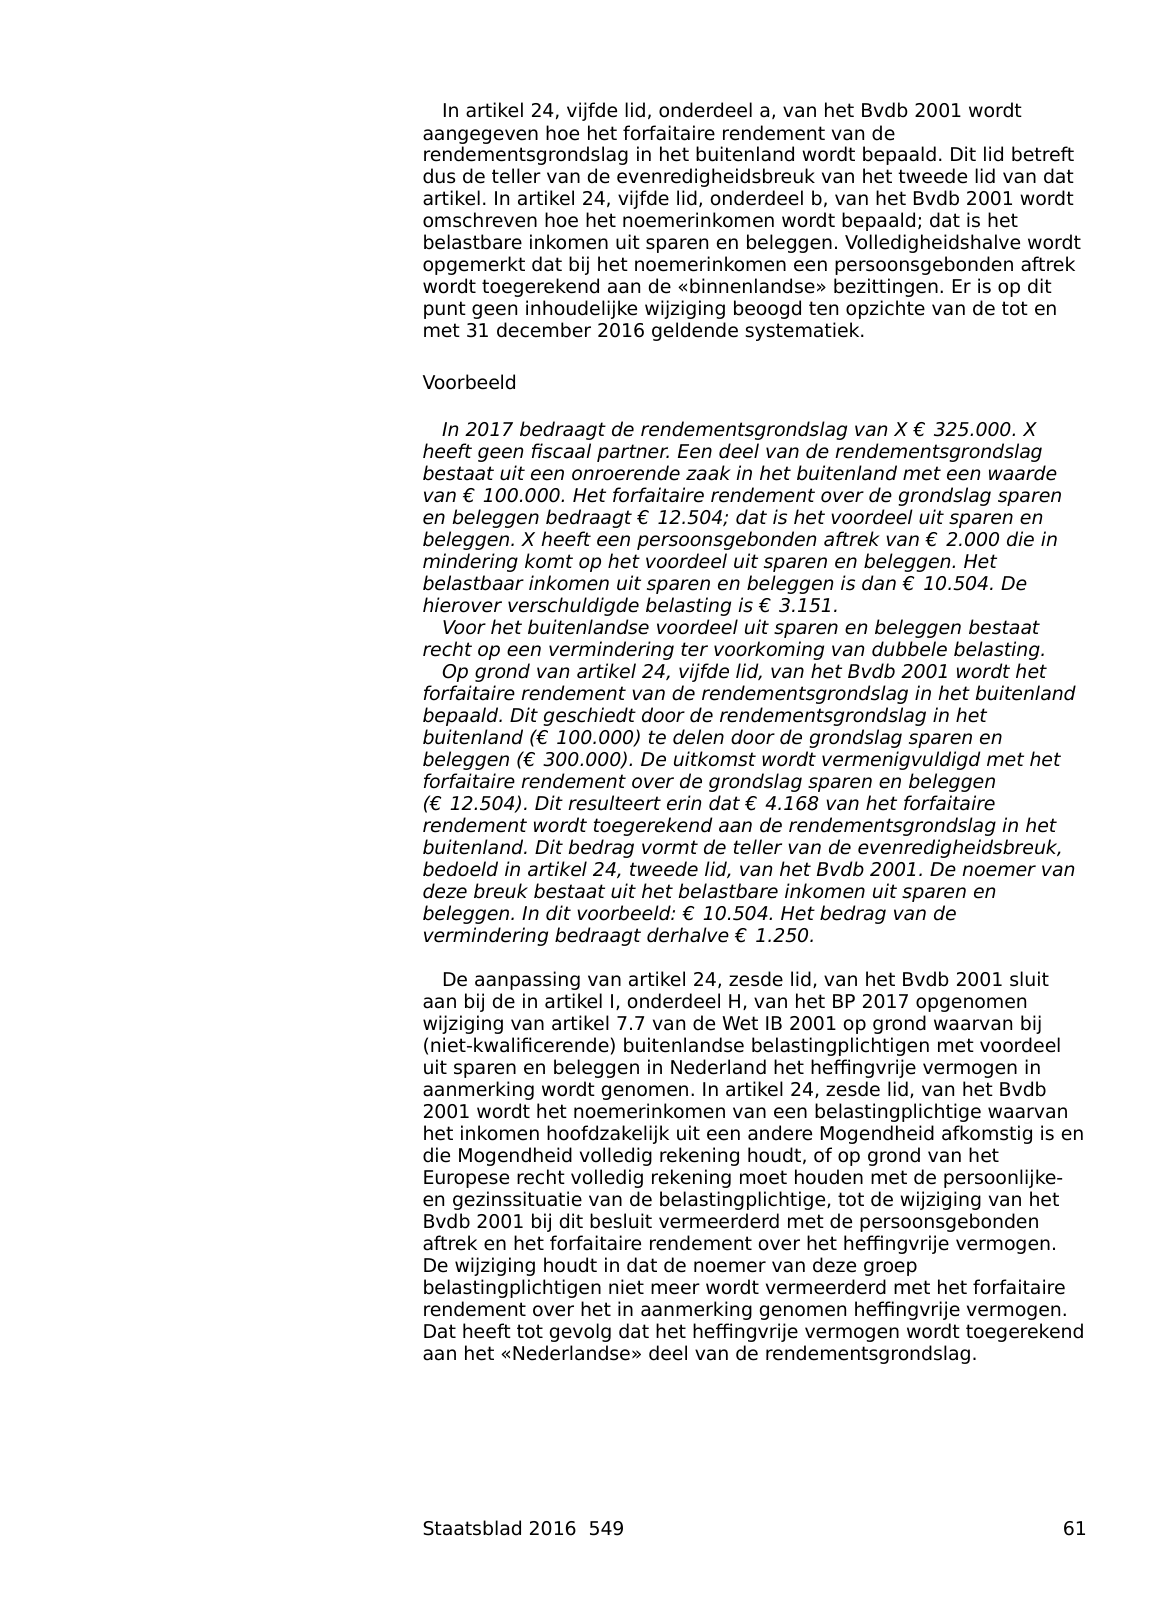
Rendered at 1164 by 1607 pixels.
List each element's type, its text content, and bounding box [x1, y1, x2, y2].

text In artikel 24, vijfde lid, onderdeel a, van het Bvdb 2001 wordt aangegeven hoe het forfaitaire rendement van de rendementsgrondslag in het buitenland wordt bepaald. Dit lid betreft dus de teller van de evenredigheidsbreuk van het tweede lid van dat artikel. In artikel 24, vijfde lid, onderdeel b, van het Bvdb 2001 wordt omschreven hoe het noemerinkomen wordt bepaald; dat is het belastbare inkomen uit sparen en beleggen. Volledigheidshalve wordt opgemerkt dat bij het noemerinkomen een persoonsgebonden aftrek wordt toegerekend aan de «binnenlandse» bezittingen. Er is op dit punt geen inhoudelijke wijziging beoogd ten opzichte van de tot en met 31 december 2016 geldende systematiek. [422, 100, 1087, 342]
text Op grond van artikel 24, vijfde lid, van het Bvdb 2001 wordt het forfaitaire rendement van de rendementsgrondslag in het buitenland bepaald. Dit geschiedt door de rendementsgrondslag in het buitenland (€ 100.000) te delen door de grondslag sparen en beleggen (€ 300.000). De uitkomst wordt vermenigvuldigd met het forfaitaire rendement over de grondslag sparen en beleggen (€ 12.504). Dit resulteert erin dat € 4.168 van het forfaitaire rendement wordt toegerekend aan de rendementsgrondslag in het buitenland. Dit bedrag vormt de teller van de evenredigheidsbreuk, bedoeld in artikel 24, tweede lid, van het Bvdb 2001. De noemer van deze breuk bestaat uit het belastbare inkomen uit sparen en beleggen. In dit voorbeeld: € 10.504. Het bedrag van de vermindering bedraagt derhalve € 1.250. [422, 661, 1087, 947]
subtitle Voorbeeld [422, 372, 1087, 394]
text Voor het buitenlandse voordeel uit sparen en beleggen bestaat recht op een vermindering ter voorkoming van dubbele belasting. [422, 617, 1087, 661]
text De aanpassing van artikel 24, zesde lid, van het Bvdb 2001 sluit aan bij de in artikel I, onderdeel H, van het BP 2017 opgenomen wijziging van artikel 7.7 van de Wet IB 2001 op grond waarvan bij (niet-kwalificerende) buitenlandse belastingplichtigen met voordeel uit sparen en beleggen in Nederland het heffingvrije vermogen in aanmerking wordt genomen. In artikel 24, zesde lid, van het Bvdb 2001 wordt het noemerinkomen van een belastingplichtige waarvan het inkomen hoofdzakelijk uit een andere Mogendheid afkomstig is en die Mogendheid volledig rekening houdt, of op grond van het Europese recht volledig rekening moet houden met de persoonlijke- en gezinssituatie van de belastingplichtige, tot de wijziging van het Bvdb 2001 bij dit besluit vermeerderd met de persoonsgebonden aftrek en het forfaitaire rendement over het heffingvrije vermogen. De wijziging houdt in dat de noemer van deze groep belastingplichtigen niet meer wordt vermeerderd met het forfaitaire rendement over het in aanmerking genomen heffingvrije vermogen. Dat heeft tot gevolg dat het heffingvrije vermogen wordt toegerekend aan het «Nederlandse» deel van de rendementsgrondslag. [422, 969, 1087, 1364]
text In 2017 bedraagt de rendementsgrondslag van X € 325.000. X heeft geen fiscaal partner. Een deel van de rendementsgrondslag bestaat uit een onroerende zaak in het buitenland met een waarde van € 100.000. Het forfaitaire rendement over de grondslag sparen en beleggen bedraagt € 12.504; dat is het voordeel uit sparen en beleggen. X heeft een persoonsgebonden aftrek van € 2.000 die in mindering komt op het voordeel uit sparen en beleggen. Het belastbaar inkomen uit sparen en beleggen is dan € 10.504. De hierover verschuldigde belasting is € 3.151. [422, 419, 1087, 617]
